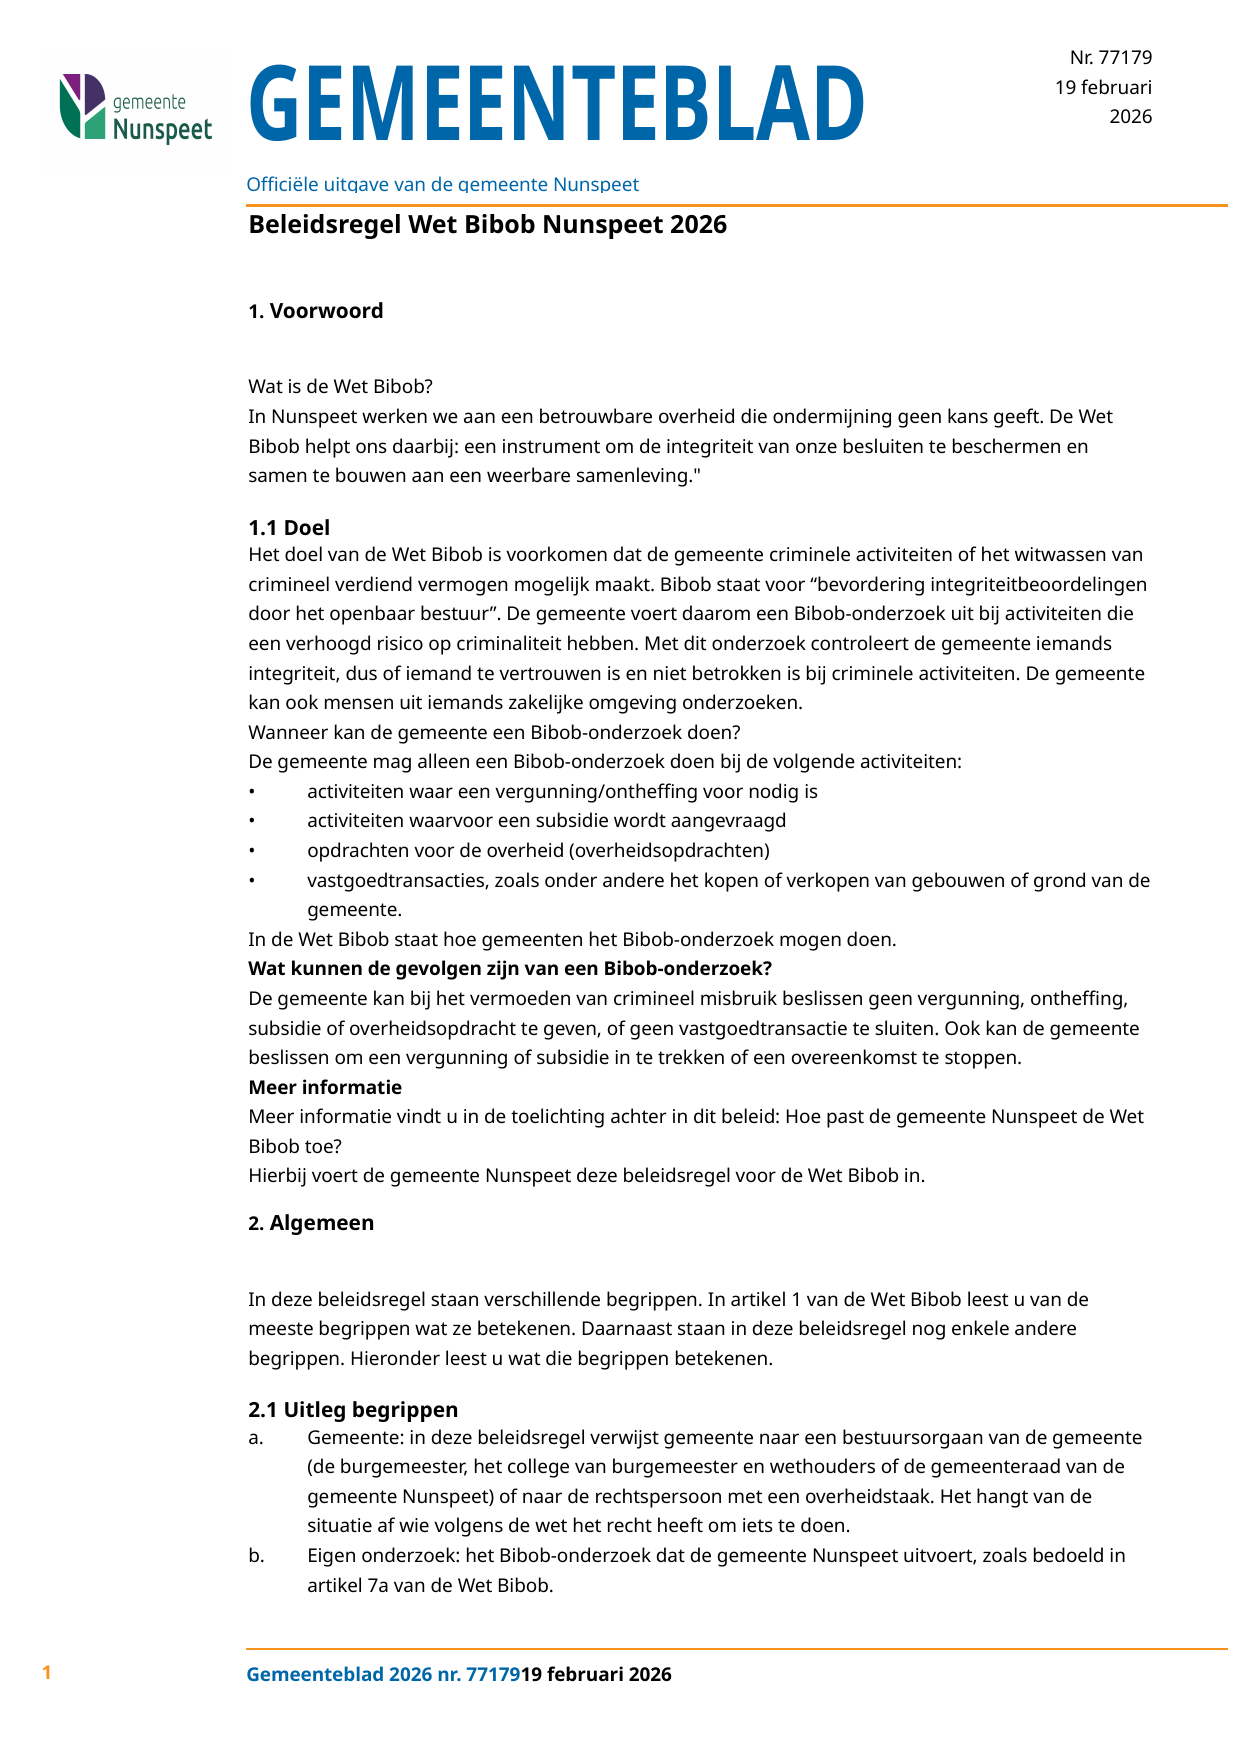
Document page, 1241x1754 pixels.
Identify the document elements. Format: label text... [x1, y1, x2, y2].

text Wat kunnen de gevolgen zijn van een Bibob-onderzoek? [248, 956, 1152, 981]
text 2.1 Uitleg begrippen [248, 1396, 1152, 1424]
list activiteiten waarvoor een subsidie wordt aangevraagd [248, 808, 1152, 833]
text Beleidsregel Wet Bibob Nunspeet 2026 [248, 207, 1152, 241]
text 1.1 Doel [248, 513, 1152, 541]
list Gemeente: in deze beleidsregel verwijst gemeente naar een bestuursorgaan van de gemeente (de burgemeester, het college van burgemeester en wethouders of de gemeenteraad van de gemeente Nunspeet) of naar de rechtspersoon met een overheidstaak. Het hangt van de situatie af wie volgens de wet het recht heeft om iets te doen. [248, 1424, 1152, 1538]
text In de Wet Bibob staat hoe gemeenten het Bibob-onderzoek mogen doen. [248, 926, 1152, 952]
text In Nunspeet werken we aan een betrouwbare overheid die ondermijning geen kans geeft. De Wet Bibob helpt ons daarbij: een instrument om de integriteit van onze besluiten te beschermen en samen te bouwen aan een weerbare samenleving." [248, 403, 1152, 488]
text In deze beleidsregel staan verschillende begrippen. In artikel 1 van de Wet Bibob leest u van de meeste begrippen wat ze betekenen. Daarnaast staan in deze beleidsregel nog enkele andere begrippen. Hieronder leest u wat die begrippen betekenen. [248, 1286, 1152, 1371]
text De gemeente kan bij het vermoeden van crimineel misbruik beslissen geen vergunning, ontheffing, subsidie of overheidsopdracht te geven, of geen vastgoedtransactie te sluiten. Ook kan de gemeente beslissen om een vergunning of subsidie in te trekken of een overeenkomst te stoppen. [248, 985, 1152, 1070]
list activiteiten waar een vergunning/ontheffing voor nodig is [248, 778, 1152, 804]
text Hierbij voert de gemeente Nunspeet deze beleidsregel voor de Wet Bibob in. [248, 1163, 1152, 1188]
text Meer informatie [248, 1074, 1152, 1099]
text 1. Voorwoord [248, 296, 1152, 324]
list opdrachten voor de overheid (overheidsopdrachten) [248, 837, 1152, 863]
list Eigen onderzoek: het Bibob-onderzoek dat de gemeente Nunspeet uitvoert, zoals bedoeld in artikel 7a van de Wet Bibob. [248, 1542, 1152, 1598]
picture [41, 47, 231, 172]
text Meer informatie vindt u in de toelichting achter in dit beleid: Hoe past de gemeente Nunspeet de Wet Bibob toe? [248, 1103, 1152, 1159]
text De gemeente mag alleen een Bibob-onderzoek doen bij de volgende activiteiten: [248, 748, 1152, 774]
text Wat is de Wet Bibob? [248, 374, 1152, 399]
text Wanneer kan de gemeente een Bibob-onderzoek doen? [248, 719, 1152, 744]
text 2. Algemeen [248, 1208, 1152, 1237]
text Het doel van de Wet Bibob is voorkomen dat de gemeente criminele activiteiten of het witwassen van crimineel verdiend vermogen mogelijk maakt. Bibob staat voor “bevordering integriteitbeoordelingen door het openbaar bestuur”. De gemeente voert daarom een Bibob-onderzoek uit bij activiteiten die een verhoogd risico op criminaliteit hebben. Met dit onderzoek controleert de gemeente iemands integriteit, dus of iemand te vertrouwen is en niet betrokken is bij criminele activiteiten. De gemeente kan ook mensen uit iemands zakelijke omgeving onderzoeken. [248, 541, 1152, 715]
list vastgoedtransacties, zoals onder andere het kopen of verkopen van gebouwen of grond van de gemeente. [248, 867, 1152, 922]
